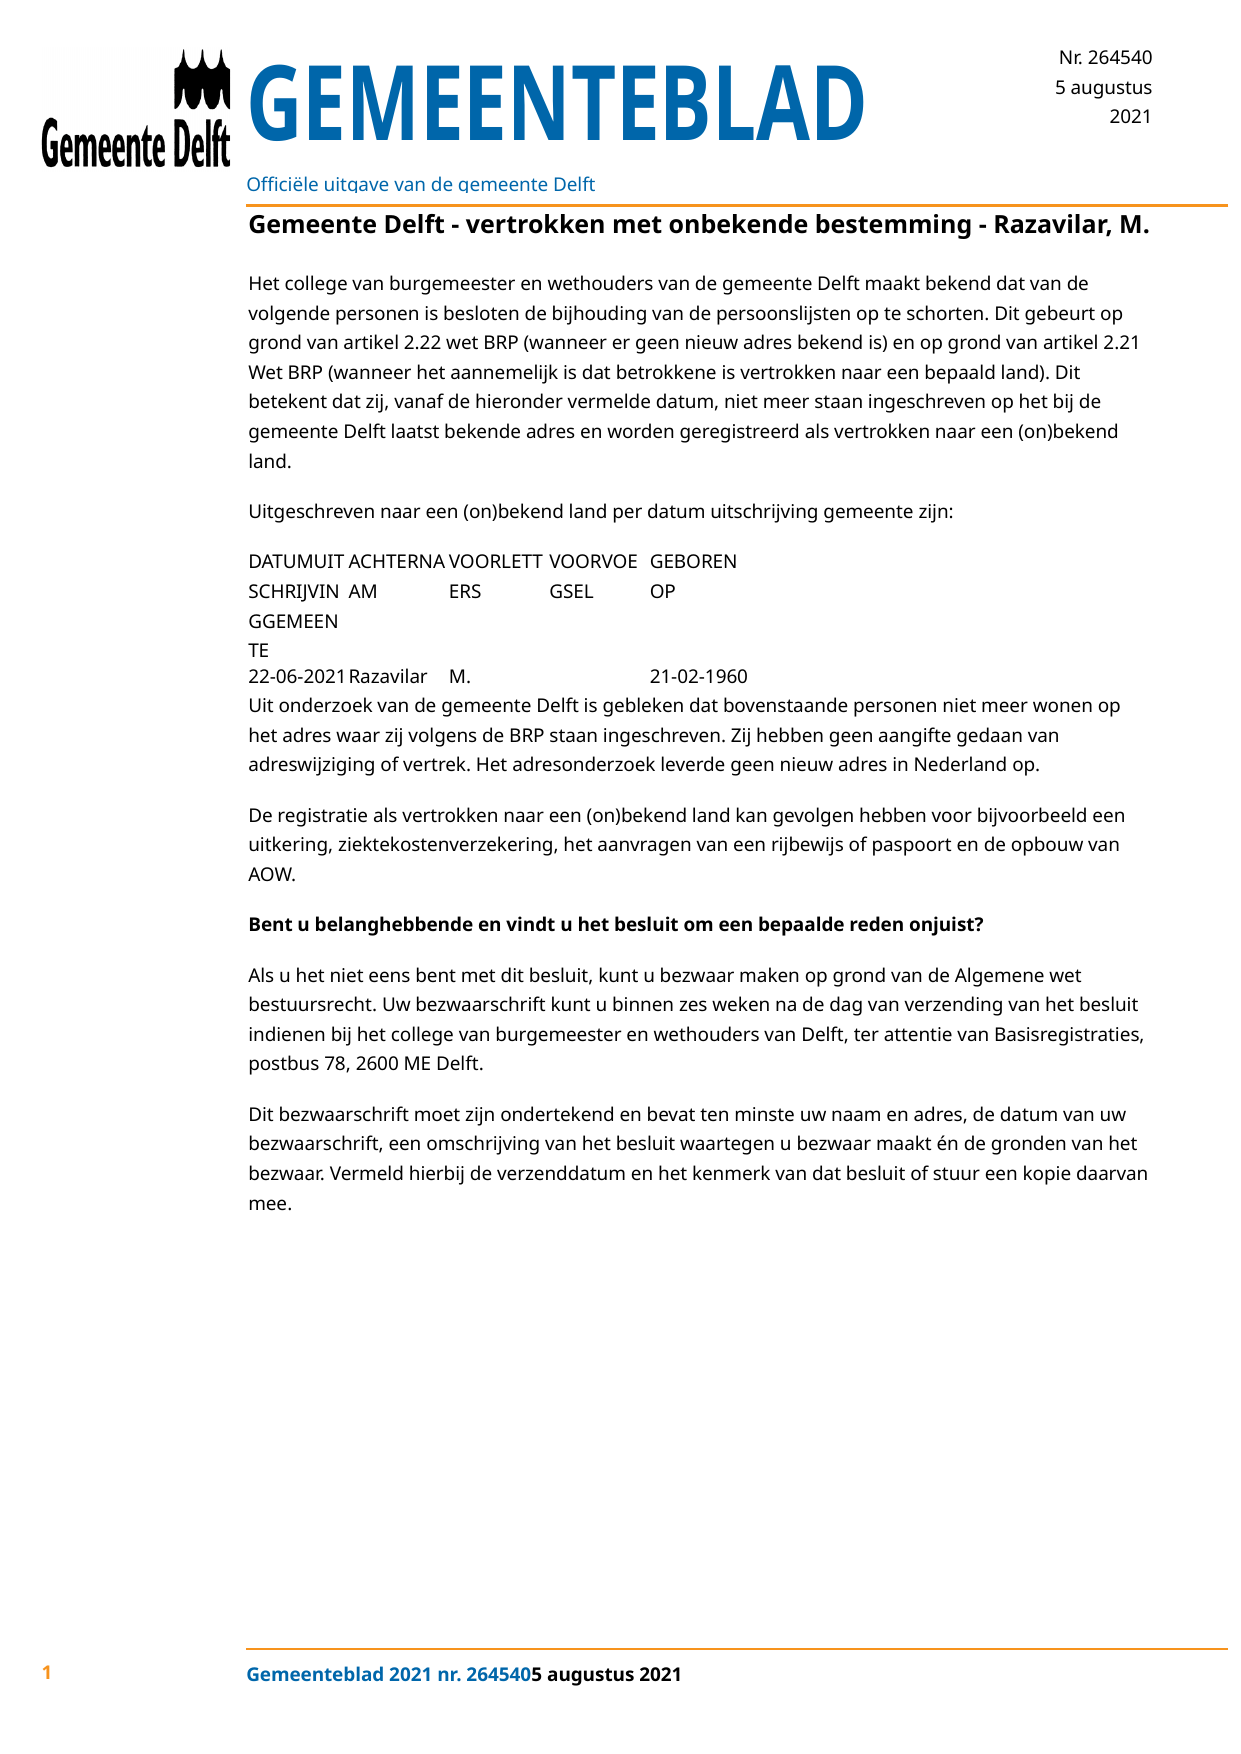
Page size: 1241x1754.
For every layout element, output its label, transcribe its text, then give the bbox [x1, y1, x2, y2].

table_cell [549, 663, 649, 689]
text Uitgeschreven naar een (on)bekend land per datum uitschrijving gemeente zijn: [248, 498, 1152, 524]
text Als u het niet eens bent met dit besluit, kunt u bezwaar maken op grond van de Algemene wet bestuursrecht. Uw bezwaarschrift kunt u binnen zes weken na de dag van verzending van het besluit indienen bij het college van burgemeester en wethouders van Delft, ter attentie van Basisregistraties, postbus 78, 2600 ME Delft. [248, 962, 1152, 1076]
text Uit onderzoek van de gemeente Delft is gebleken dat bovenstaande personen niet meer wonen op het adres waar zij volgens de BRP staan ingeschreven. Zij hebben geen aangifte gedaan van adreswijziging of vertrek. Het adresonderzoek leverde geen nieuw adres in Nederland op. [248, 692, 1152, 777]
text De registratie als vertrokken naar een (on)bekend land kan gevolgen hebben voor bijvoorbeeld een uitkering, ziektekostenverzekering, het aanvragen van een rijbewijs of paspoort en de opbouw van AOW. [248, 802, 1152, 887]
text Dit bezwaarschrift moet zijn ondertekend en bevat ten minste uw naam en adres, de datum van uw bezwaarschrift, een omschrijving van het besluit waartegen u bezwaar maakt én de gronden van het bezwaar. Vermeld hierbij de verzenddatum en het kenmerk van dat besluit of stuur een kopie daarvan mee. [248, 1101, 1152, 1215]
table_cell 21-02-1960 [650, 663, 750, 689]
table_cell 22-06-2021 [248, 663, 348, 689]
picture [41, 47, 231, 172]
text Bent u belanghebbende en vindt u het besluit om een bepaalde reden onjuist? [248, 911, 1152, 937]
table_header DATUMUITSCHRIJVINGGEMEENTE [248, 549, 348, 663]
text Het college van burgemeester en wethouders van de gemeente Delft maakt bekend dat van de volgende personen is besloten de bijhouding van de persoonslijsten op te schorten. Dit gebeurt op grond van artikel 2.22 wet BRP (wanneer er geen nieuw adres bekend is) en op grond van artikel 2.21 Wet BRP (wanneer het aannemelijk is dat betrokkene is vertrokken naar een bepaald land). Dit betekent dat zij, vanaf de hieronder vermelde datum, niet meer staan ingeschreven op het bij de gemeente Delft laatst bekende adres en worden geregistreerd als vertrokken naar een (on)bekend land. [248, 270, 1152, 473]
table_header VOORLETTERS [449, 549, 549, 663]
table_header VOORVOEGSEL [549, 549, 649, 663]
table_cell M. [449, 663, 549, 689]
table_cell Razavilar [348, 663, 449, 689]
text Gemeente Delft - vertrokken met onbekende bestemming - Razavilar, M. [248, 207, 1152, 241]
table_header GEBOREN OP [650, 549, 750, 663]
table_header ACHTERNAAM [348, 549, 449, 663]
